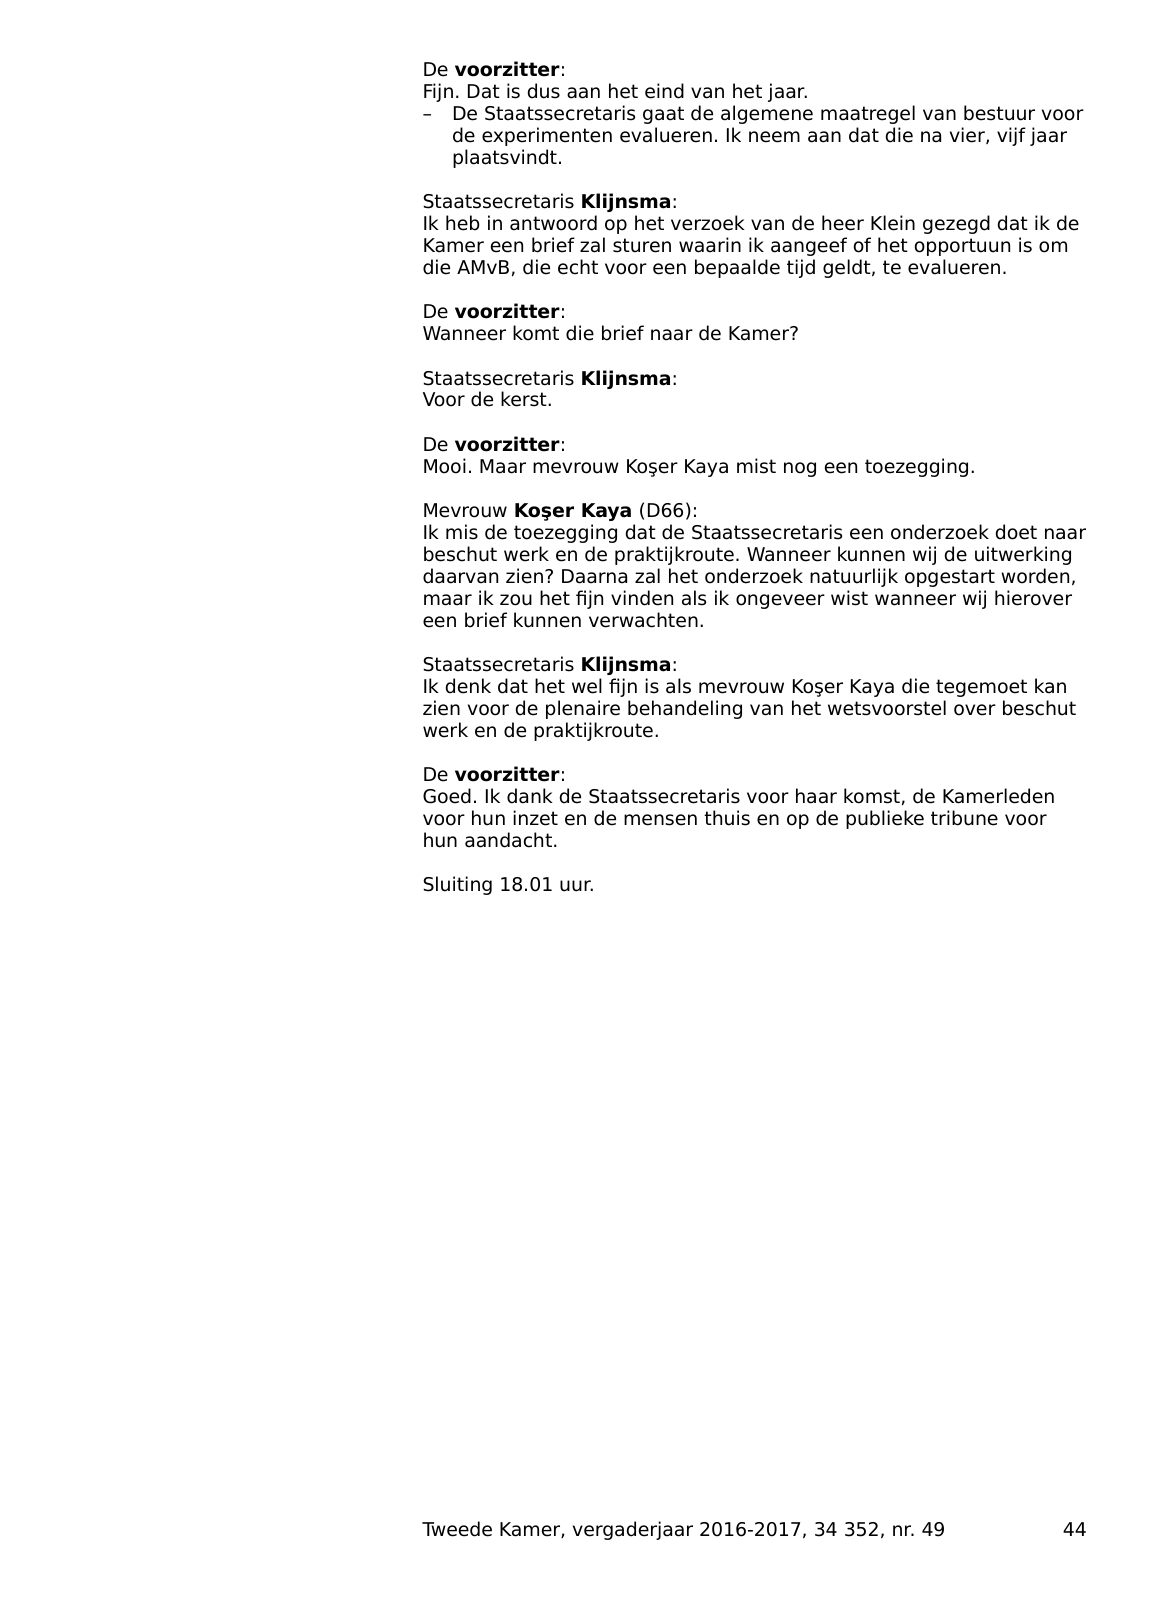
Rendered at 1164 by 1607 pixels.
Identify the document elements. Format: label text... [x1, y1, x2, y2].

text De voorzitter: [422, 764, 1087, 786]
text Staatssecretaris Klijnsma: [422, 367, 1087, 389]
text Ik heb in antwoord op het verzoek van de heer Klein gezegd dat ik de Kamer een brief zal sturen waarin ik aangeef of het opportuun is om die AMvB, die echt voor een bepaalde tijd geldt, te evalueren. [422, 213, 1087, 279]
text Sluiting 18.01 uur. [422, 874, 1087, 896]
text De voorzitter: [422, 301, 1087, 323]
text – De Staatssecretaris gaat de algemene maatregel van bestuur voor de experimenten evalueren. Ik neem aan dat die na vier, vijf jaar plaatsvindt. [422, 103, 1087, 169]
text Voor de kerst. [422, 389, 1087, 411]
text Ik mis de toezegging dat de Staatssecretaris een onderzoek doet naar beschut werk en de praktijkroute. Wanneer kunnen wij de uitwerking daarvan zien? Daarna zal het onderzoek natuurlijk opgestart worden, maar ik zou het fijn vinden als ik ongeveer wist wanneer wij hierover een brief kunnen verwachten. [422, 522, 1087, 632]
text De voorzitter: [422, 433, 1087, 456]
text Mevrouw Koşer Kaya (D66): [422, 500, 1087, 522]
text Goed. Ik dank de Staatssecretaris voor haar komst, de Kamerleden voor hun inzet en de mensen thuis en op de publieke tribune voor hun aandacht. [422, 786, 1087, 852]
text Ik denk dat het wel fijn is als mevrouw Koşer Kaya die tegemoet kan zien voor de plenaire behandeling van het wetsvoorstel over beschut werk en de praktijkroute. [422, 676, 1087, 742]
text Fijn. Dat is dus aan het eind van het jaar. [422, 81, 1087, 103]
text Wanneer komt die brief naar de Kamer? [422, 323, 1087, 345]
text Mooi. Maar mevrouw Koşer Kaya mist nog een toezegging. [422, 456, 1087, 477]
text Staatssecretaris Klijnsma: [422, 654, 1087, 676]
text Staatssecretaris Klijnsma: [422, 191, 1087, 213]
text De voorzitter: [422, 59, 1087, 81]
